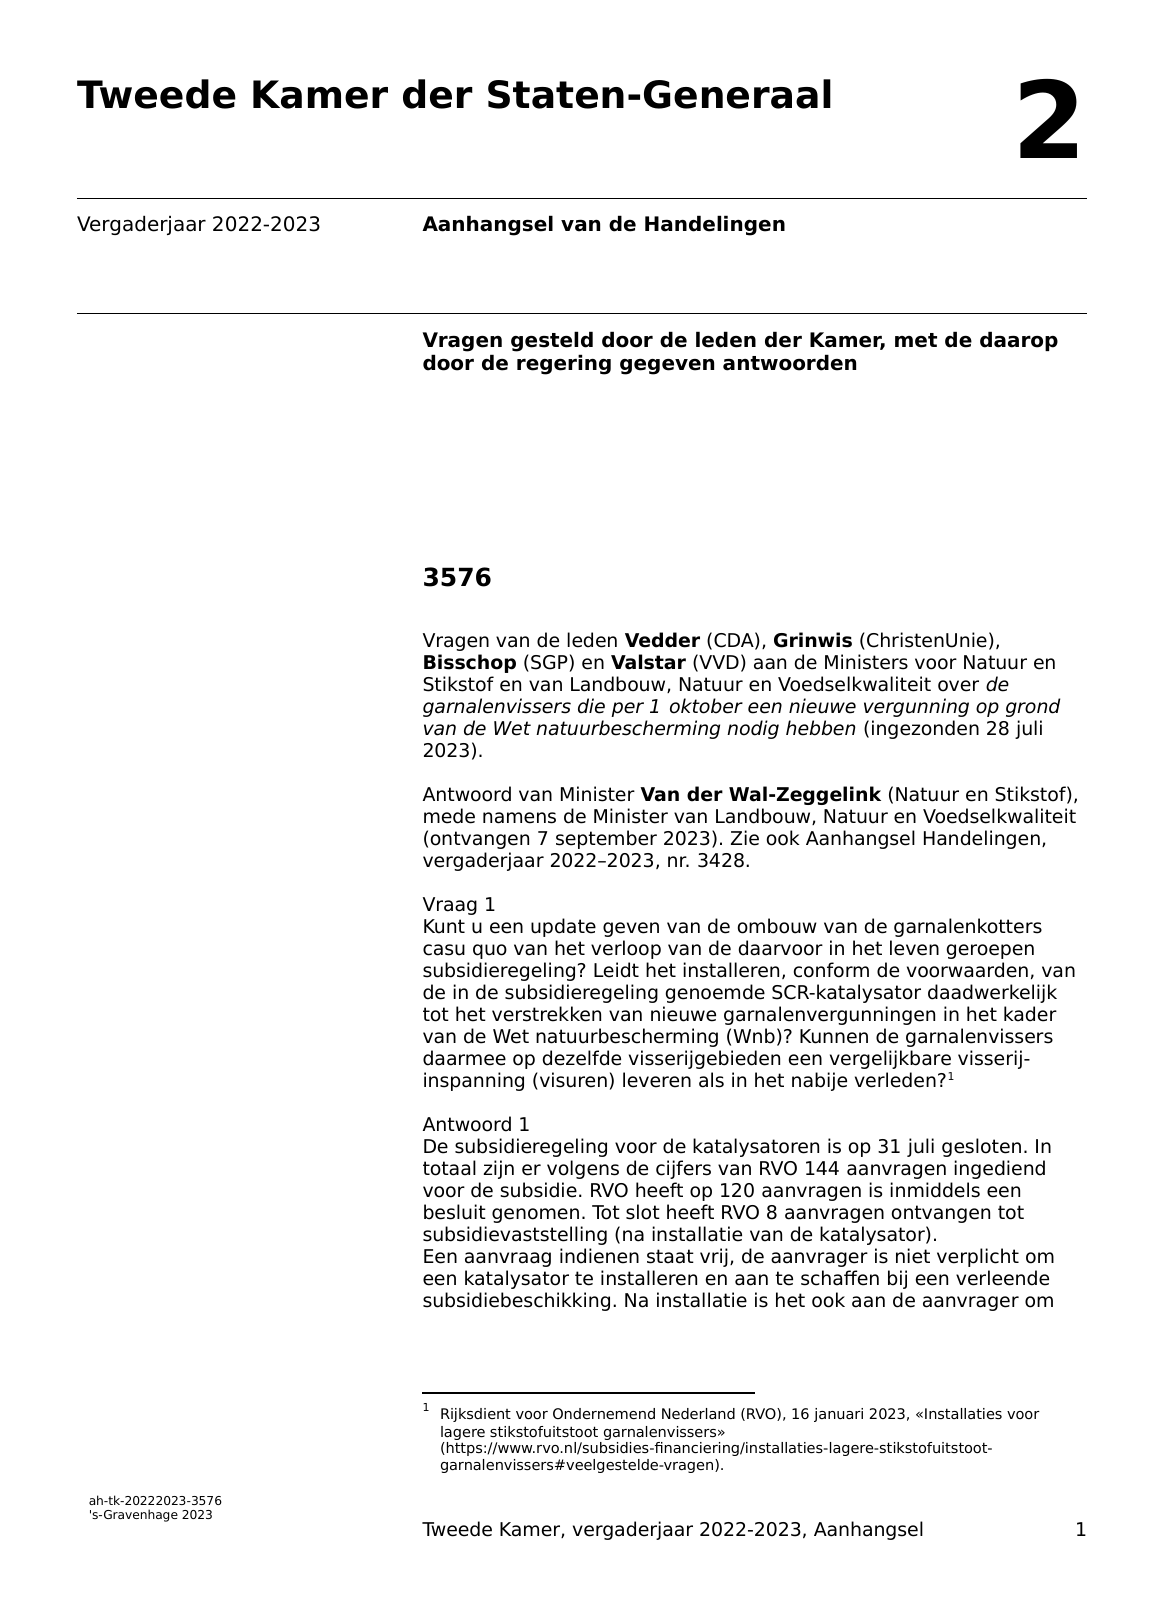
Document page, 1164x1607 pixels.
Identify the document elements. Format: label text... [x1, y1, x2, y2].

text Antwoord 1 [422, 1114, 1087, 1136]
table_cell Vragen gesteld door de leden der Kamer, met de daarop door de regering gegeven antwoorden [422, 314, 1087, 375]
text Vragen van de leden Vedder (CDA), Grinwis (ChristenUnie), Bisschop (SGP) en Valstar (VVD) aan de Ministers voor Natuur en Stikstof en van Landbouw, Natuur en Voedselkwaliteit over de garnalenvissers die per 1 oktober een nieuwe vergunning op grond van de Wet natuurbescherming nodig hebben (ingezonden 28 juli 2023). [422, 630, 1087, 762]
table_cell Vergaderjaar 2022-2023 [77, 199, 422, 313]
text ah-tk-20222023-3576 [88, 1494, 323, 1508]
text De subsidieregeling voor de katalysatoren is op 31 juli gesloten. In totaal zijn er volgens de cijfers van RVO 144 aanvragen ingediend voor de subsidie. RVO heeft op 120 aanvragen is inmiddels een besluit genomen. Tot slot heeft RVO 8 aanvragen ontvangen tot subsidievaststelling (na installatie van de katalysator). [422, 1136, 1087, 1246]
text Kunt u een update geven van de ombouw van de garnalenkotters casu quo van het verloop van de daarvoor in het leven geroepen subsidieregeling? Leidt het installeren, conform de voorwaarden, van de in de subsidieregeling genoemde SCR-katalysator daadwerkelijk tot het verstrekken van nieuwe garnalenvergunningen in het kader van de Wet natuurbescherming (Wnb)? Kunnen de garnalenvissers daarmee op dezelfde visserijgebieden een vergelijkbare visserij-inspanning (visuren) leveren als in het nabije verleden? [422, 916, 1087, 1092]
table_header Tweede Kamer der Staten-Generaal [77, 59, 886, 198]
text 3576 [422, 563, 1087, 592]
table_header 2 [886, 59, 1087, 198]
text Rijksdient voor Ondernemend Nederland (RVO), 16 januari 2023, «Installaties voor lagere stikstofuitstoot garnalenvissers» (https://www.rvo.nl/subsidies-financiering/installaties-lagere-stikstofuitstoot-garnalenvissers#veelgestelde-vragen). [422, 1402, 1087, 1474]
table_cell Aanhangsel van de Handelingen [422, 199, 1087, 313]
table_cell [77, 314, 422, 375]
text Vraag 1 [422, 894, 1087, 916]
text Antwoord van Minister Van der Wal-Zeggelink (Natuur en Stikstof), mede namens de Minister van Landbouw, Natuur en Voedselkwaliteit (ontvangen 7 september 2023). Zie ook Aanhangsel Handelingen, vergaderjaar 2022–2023, nr. 3428. [422, 784, 1087, 872]
text Een aanvraag indienen staat vrij, de aanvrager is niet verplicht om een katalysator te installeren en aan te schaffen bij een verleende subsidiebeschikking. Na installatie is het ook aan de aanvrager om [422, 1246, 1087, 1312]
text 's-Gravenhage 2023 [88, 1508, 323, 1522]
